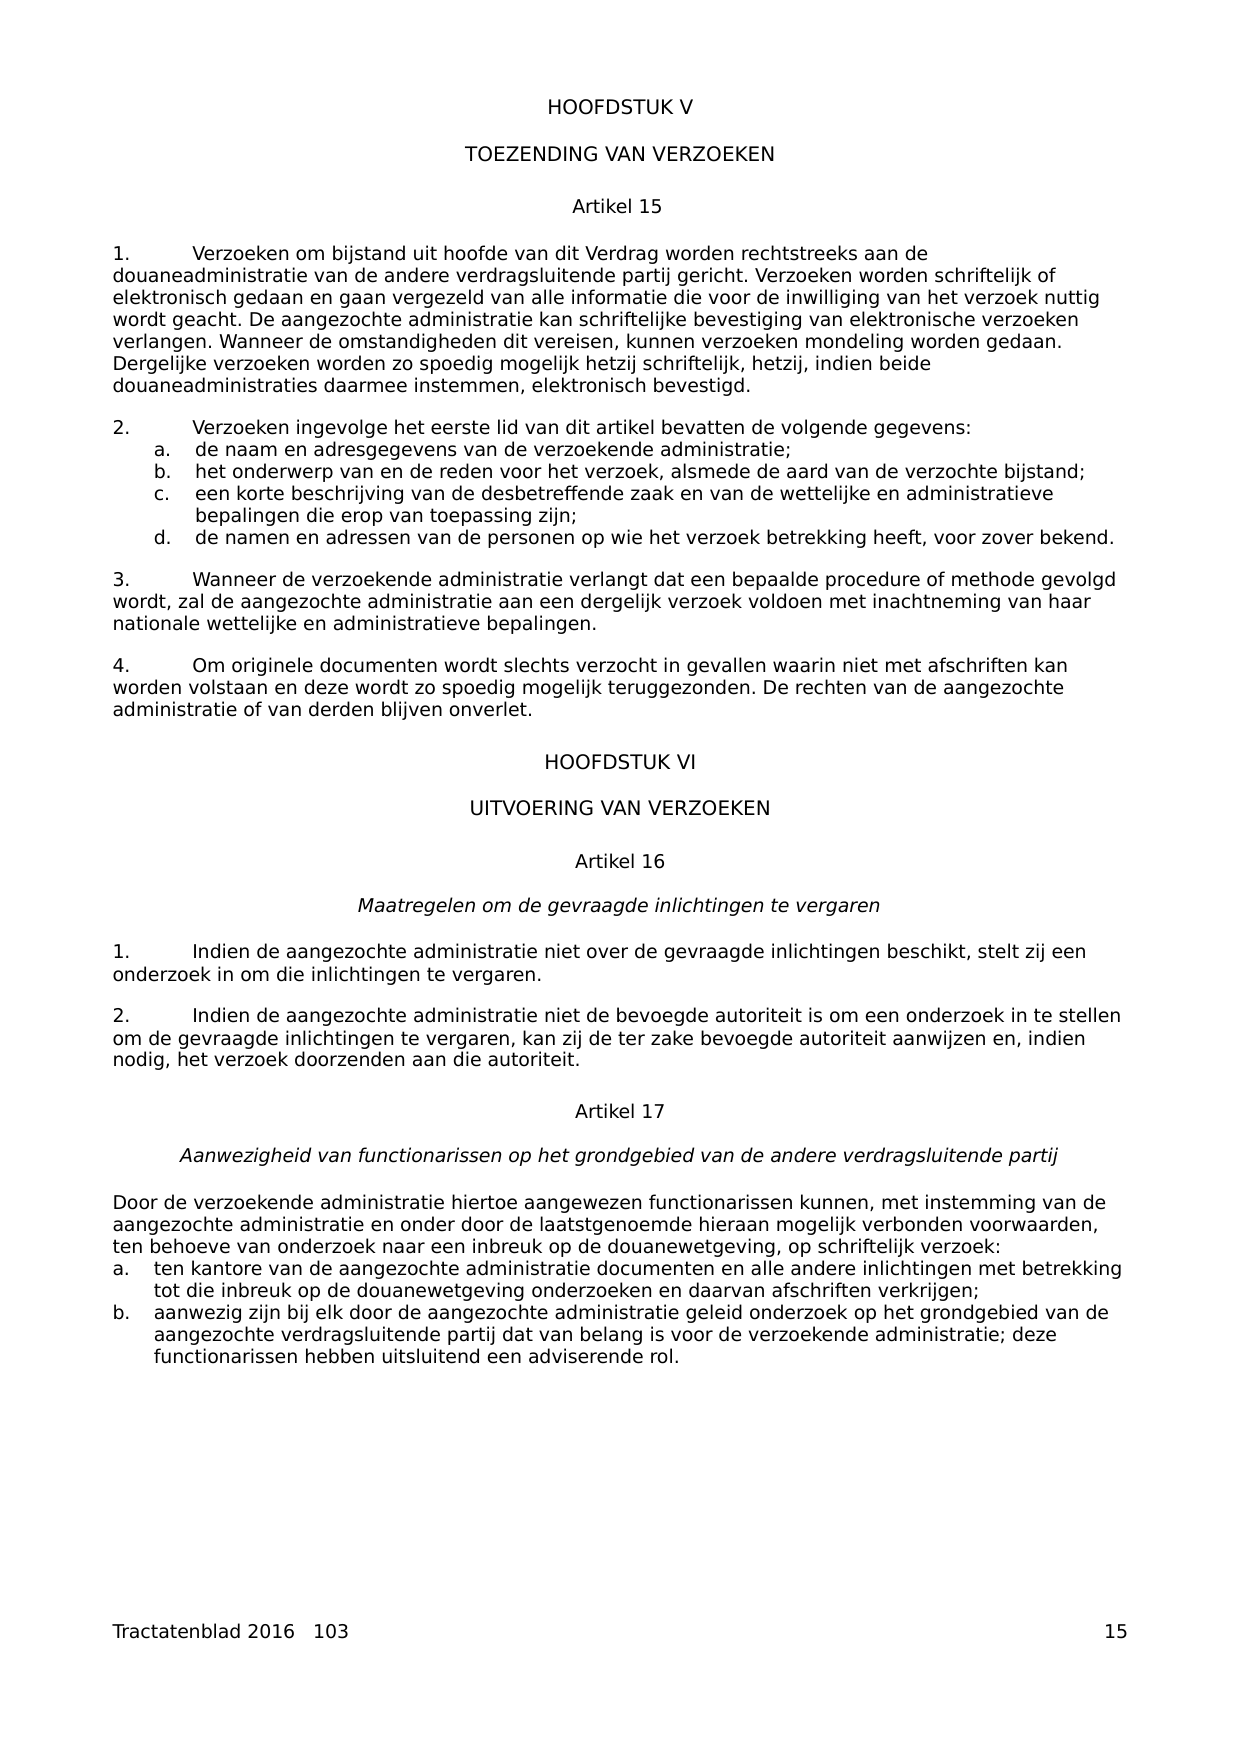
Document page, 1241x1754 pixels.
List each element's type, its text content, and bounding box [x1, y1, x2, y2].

text c. een korte beschrijving van de desbetreffende zaak en van de wettelijke en administratieve bepalingen die erop van toepassing zijn; [153, 483, 1128, 527]
text 1. Verzoeken om bijstand uit hoofde van dit Verdrag worden rechtstreeks aan de douaneadministratie van de andere verdragsluitende partij gericht. Verzoeken worden schriftelijk of elektronisch gedaan en gaan vergezeld van alle informatie die voor de inwilliging van het verzoek nuttig wordt geacht. De aangezochte administratie kan schriftelijke bevestiging van elektronische verzoeken verlangen. Wanneer de omstandigheden dit vereisen, kunnen verzoeken mondeling worden gedaan. Dergelijke verzoeken worden zo spoedig mogelijk hetzij schriftelijk, hetzij, indien beide douaneadministraties daarmee instemmen, elektronisch bevestigd. [112, 243, 1128, 397]
subtitle HOOFDSTUK V TOEZENDING VAN VERZOEKEN [112, 96, 1128, 166]
text 1. Indien de aangezochte administratie niet over de gevraagde inlichtingen beschikt, stelt zij een onderzoek in om die inlichtingen te vergaren. [112, 941, 1128, 985]
text 4. Om originele documenten wordt slechts verzocht in gevallen waarin niet met afschriften kan worden volstaan en deze wordt zo spoedig mogelijk teruggezonden. De rechten van de aangezochte administratie of van derden blijven onverlet. [112, 654, 1128, 721]
subtitle Artikel 15 [112, 196, 1128, 218]
text b. aanwezig zijn bij elk door de aangezochte administratie geleid onderzoek op het grondgebied van de aangezochte verdragsluitende partij dat van belang is voor de verzoekende administratie; deze functionarissen hebben uitsluitend een adviserende rol. [112, 1302, 1128, 1368]
subtitle HOOFDSTUK VI UITVOERING VAN VERZOEKEN [112, 751, 1128, 821]
text Door de verzoekende administratie hiertoe aangewezen functionarissen kunnen, met instemming van de aangezochte administratie en onder door de laatstgenoemde hieraan mogelijk verbonden voorwaarden, ten behoeve van onderzoek naar een inbreuk op de douanewetgeving, op schriftelijk verzoek: [112, 1192, 1128, 1258]
text a. ten kantore van de aangezochte administratie documenten en alle andere inlichtingen met betrekking tot die inbreuk op de douanewetgeving onderzoeken en daarvan afschriften verkrijgen; [112, 1258, 1128, 1302]
text 3. Wanneer de verzoekende administratie verlangt dat een bepaalde procedure of methode gevolgd wordt, zal de aangezochte administratie aan een dergelijk verzoek voldoen met inachtneming van haar nationale wettelijke en administratieve bepalingen. [112, 569, 1128, 634]
text 2. Indien de aangezochte administratie niet de bevoegde autoriteit is om een onderzoek in te stellen om de gevraagde inlichtingen te vergaren, kan zij de ter zake bevoegde autoriteit aanwijzen en, indien nodig, het verzoek doorzenden aan die autoriteit. [112, 1005, 1128, 1071]
text 2. Verzoeken ingevolge het eerste lid van dit artikel bevatten de volgende gegevens: [112, 417, 1128, 439]
text d. de namen en adressen van de personen op wie het verzoek betrekking heeft, voor zover bekend. [153, 527, 1128, 549]
subtitle Artikel 17 Aanwezigheid van functionarissen op het grondgebied van de andere verdragsluitende partij [112, 1101, 1128, 1167]
subtitle Artikel 16 Maatregelen om de gevraagde inlichtingen te vergaren [112, 851, 1128, 916]
text a. de naam en adresgegevens van de verzoekende administratie; [153, 439, 1128, 461]
text b. het onderwerp van en de reden voor het verzoek, alsmede de aard van de verzochte bijstand; [153, 461, 1128, 483]
